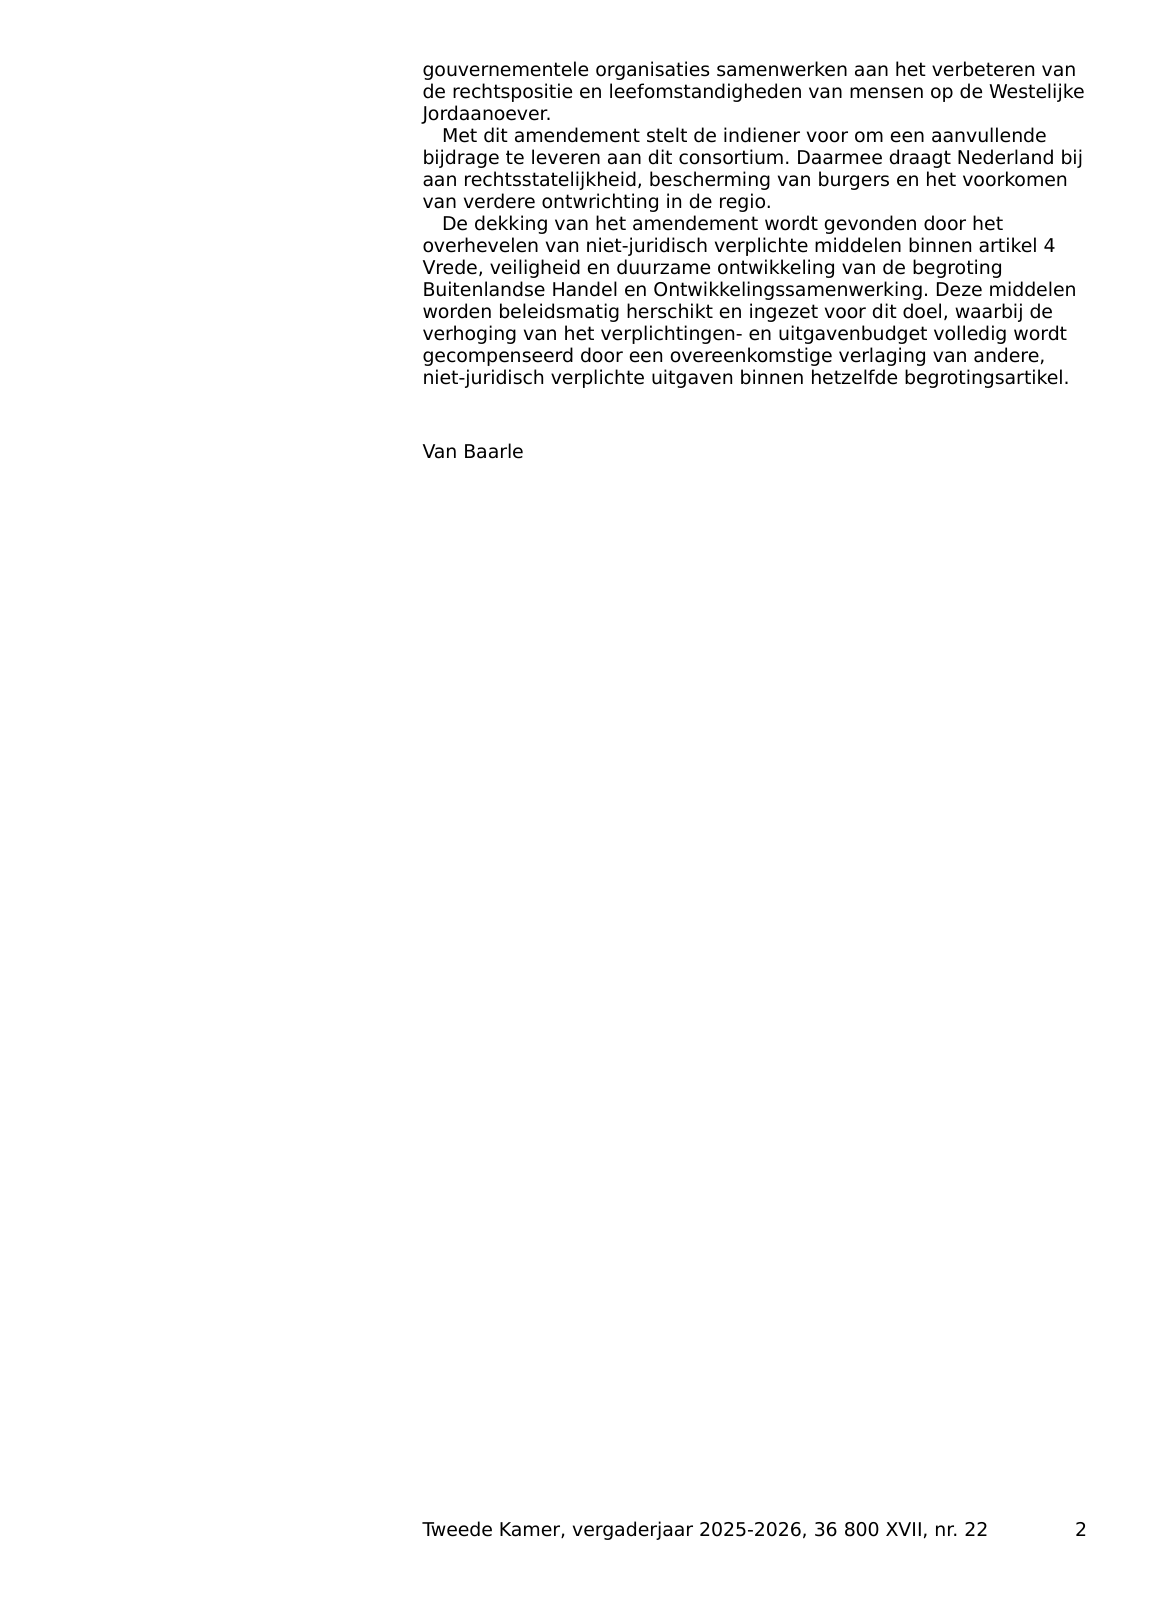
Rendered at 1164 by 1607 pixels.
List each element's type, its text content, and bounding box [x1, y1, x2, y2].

text Van Baarle [422, 419, 1087, 463]
text De dekking van het amendement wordt gevonden door het overhevelen van niet-juridisch verplichte middelen binnen artikel 4 Vrede, veiligheid en duurzame ontwikkeling van de begroting Buitenlandse Handel en Ontwikkelingssamenwerking. Deze middelen worden beleidsmatig herschikt en ingezet voor dit doel, waarbij de verhoging van het verplichtingen- en uitgavenbudget volledig wordt gecompenseerd door een overeenkomstige verlaging van andere, niet-juridisch verplichte uitgaven binnen hetzelfde begrotingsartikel. [422, 213, 1087, 389]
text gouvernementele organisaties samenwerken aan het verbeteren van de rechtspositie en leefomstandigheden van mensen op de Westelijke Jordaanoever. [422, 59, 1087, 125]
text Met dit amendement stelt de indiener voor om een aanvullende bijdrage te leveren aan dit consortium. Daarmee draagt Nederland bij aan rechtsstatelijkheid, bescherming van burgers en het voorkomen van verdere ontwrichting in de regio. [422, 125, 1087, 213]
